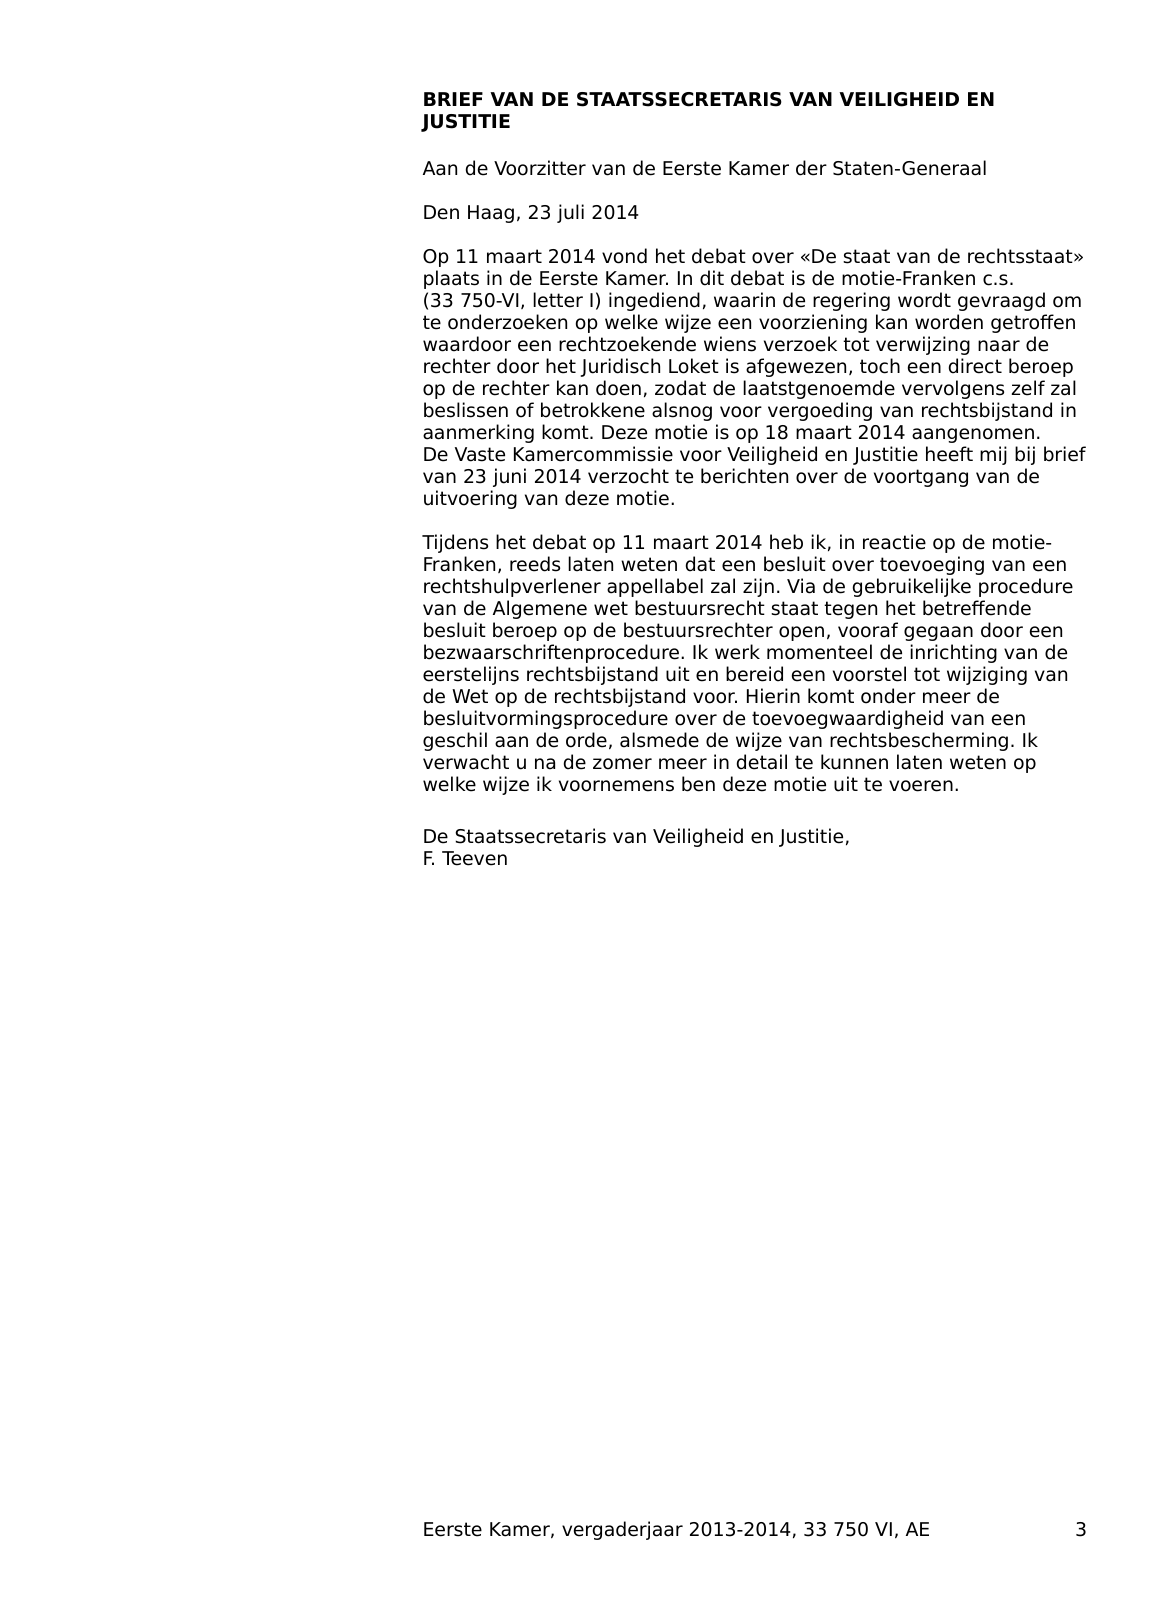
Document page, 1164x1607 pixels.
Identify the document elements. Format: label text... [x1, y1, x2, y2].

text Den Haag, 23 juli 2014 [422, 202, 1087, 224]
text Aan de Voorzitter van de Eerste Kamer der Staten-Generaal [422, 158, 1087, 180]
text De Vaste Kamercommissie voor Veiligheid en Justitie heeft mij bij brief van 23 juni 2014 verzocht te berichten over de voortgang van de uitvoering van deze motie. [422, 444, 1087, 510]
text Tijdens het debat op 11 maart 2014 heb ik, in reactie op de motie-Franken, reeds laten weten dat een besluit over toevoeging van een rechtshulpverlener appellabel zal zijn. Via de gebruikelijke procedure van de Algemene wet bestuursrecht staat tegen het betreffende besluit beroep op de bestuursrechter open, vooraf gegaan door een bezwaarschriftenprocedure. Ik werk momenteel de inrichting van de eerstelijns rechtsbijstand uit en bereid een voorstel tot wijziging van de Wet op de rechtsbijstand voor. Hierin komt onder meer de besluitvormingsprocedure over de toevoegwaardigheid van een geschil aan de orde, alsmede de wijze van rechtsbescherming. Ik verwacht u na de zomer meer in detail te kunnen laten weten op welke wijze ik voornemens ben deze motie uit te voeren. [422, 532, 1087, 796]
subtitle BRIEF VAN DE STAATSSECRETARIS VAN VEILIGHEID EN JUSTITIE [422, 89, 1087, 133]
text De Staatssecretaris van Veiligheid en Justitie, F. Teeven [422, 826, 1087, 870]
text Op 11 maart 2014 vond het debat over «De staat van de rechtsstaat» plaats in de Eerste Kamer. In dit debat is de motie-Franken c.s. (33 750-VI, letter I) ingediend, waarin de regering wordt gevraagd om te onderzoeken op welke wijze een voorziening kan worden getroffen waardoor een rechtzoekende wiens verzoek tot verwijzing naar de rechter door het Juridisch Loket is afgewezen, toch een direct beroep op de rechter kan doen, zodat de laatstgenoemde vervolgens zelf zal beslissen of betrokkene alsnog voor vergoeding van rechtsbijstand in aanmerking komt. Deze motie is op 18 maart 2014 aangenomen. [422, 246, 1087, 444]
